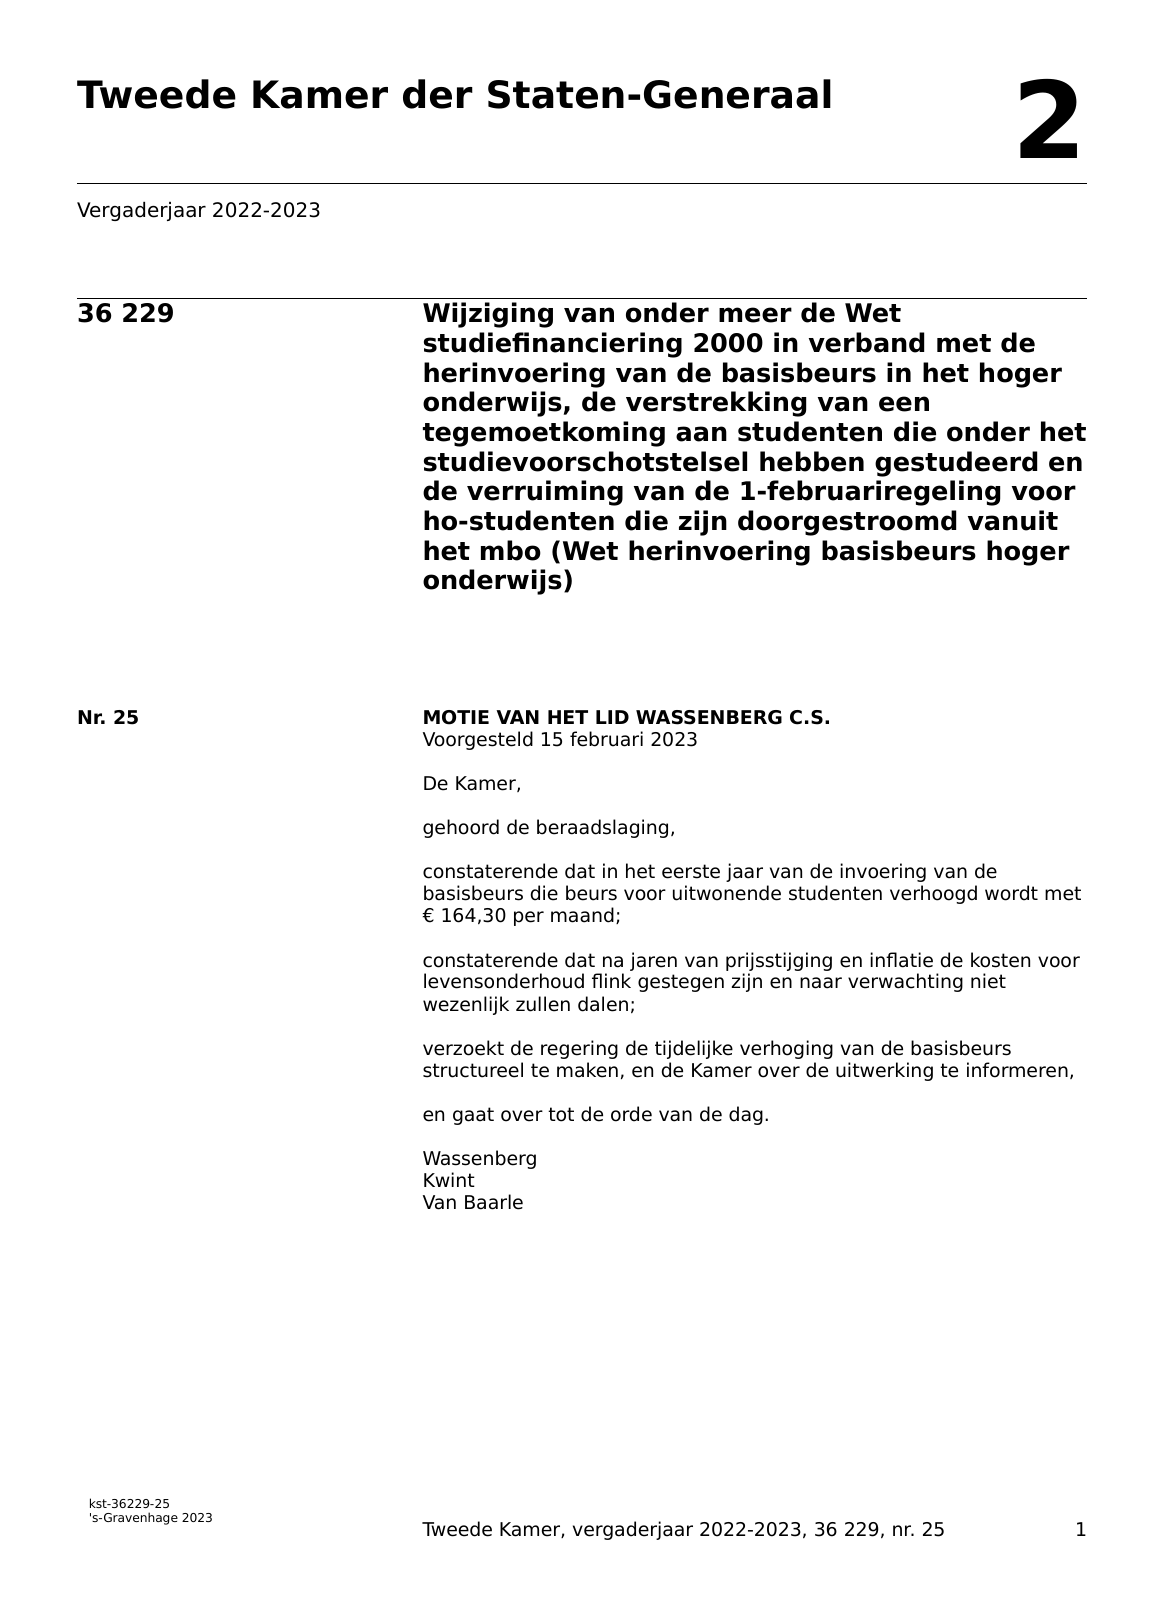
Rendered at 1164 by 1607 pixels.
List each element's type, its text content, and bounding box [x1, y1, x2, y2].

text Kwint [422, 1170, 1087, 1192]
table_header 2 [886, 59, 1087, 183]
subtitle 36 229 Wijziging van onder meer de Wet studiefinanciering 2000 in verband met de herinvoering van de basisbeurs in het hoger onderwijs, de verstrekking van een tegemoetkoming aan studenten die onder het studievoorschotstelsel hebben gestudeerd en de verruiming van de 1-februariregeling voor ho-studenten die zijn doorgestroomd vanuit het mbo (Wet herinvoering basisbeurs hoger onderwijs) [77, 299, 1087, 596]
text verzoekt de regering de tijdelijke verhoging van de basisbeurs structureel te maken, en de Kamer over de uitwerking te informeren, [422, 1038, 1087, 1082]
text constaterende dat na jaren van prijsstijging en inflatie de kosten voor levensonderhoud flink gestegen zijn en naar verwachting niet wezenlijk zullen dalen; [422, 949, 1087, 1015]
text constaterende dat in het eerste jaar van de invoering van de basisbeurs die beurs voor uitwonende studenten verhoogd wordt met € 164,30 per maand; [422, 861, 1087, 927]
text kst-36229-25 [88, 1497, 323, 1511]
text Van Baarle [422, 1192, 1087, 1214]
text Voorgesteld 15 februari 2023 [422, 729, 1087, 751]
text en gaat over tot de orde van de dag. [422, 1104, 1087, 1126]
text Wassenberg [422, 1148, 1087, 1170]
table_cell Vergaderjaar 2022-2023 [77, 184, 1087, 298]
text De Kamer, [422, 773, 1087, 795]
subtitle Nr. 25 MOTIE VAN HET LID WASSENBERG C.S. [77, 707, 1087, 729]
text gehoord de beraadslaging, [422, 817, 1087, 839]
text 's-Gravenhage 2023 [88, 1511, 323, 1525]
table_header Tweede Kamer der Staten-Generaal [77, 59, 886, 183]
